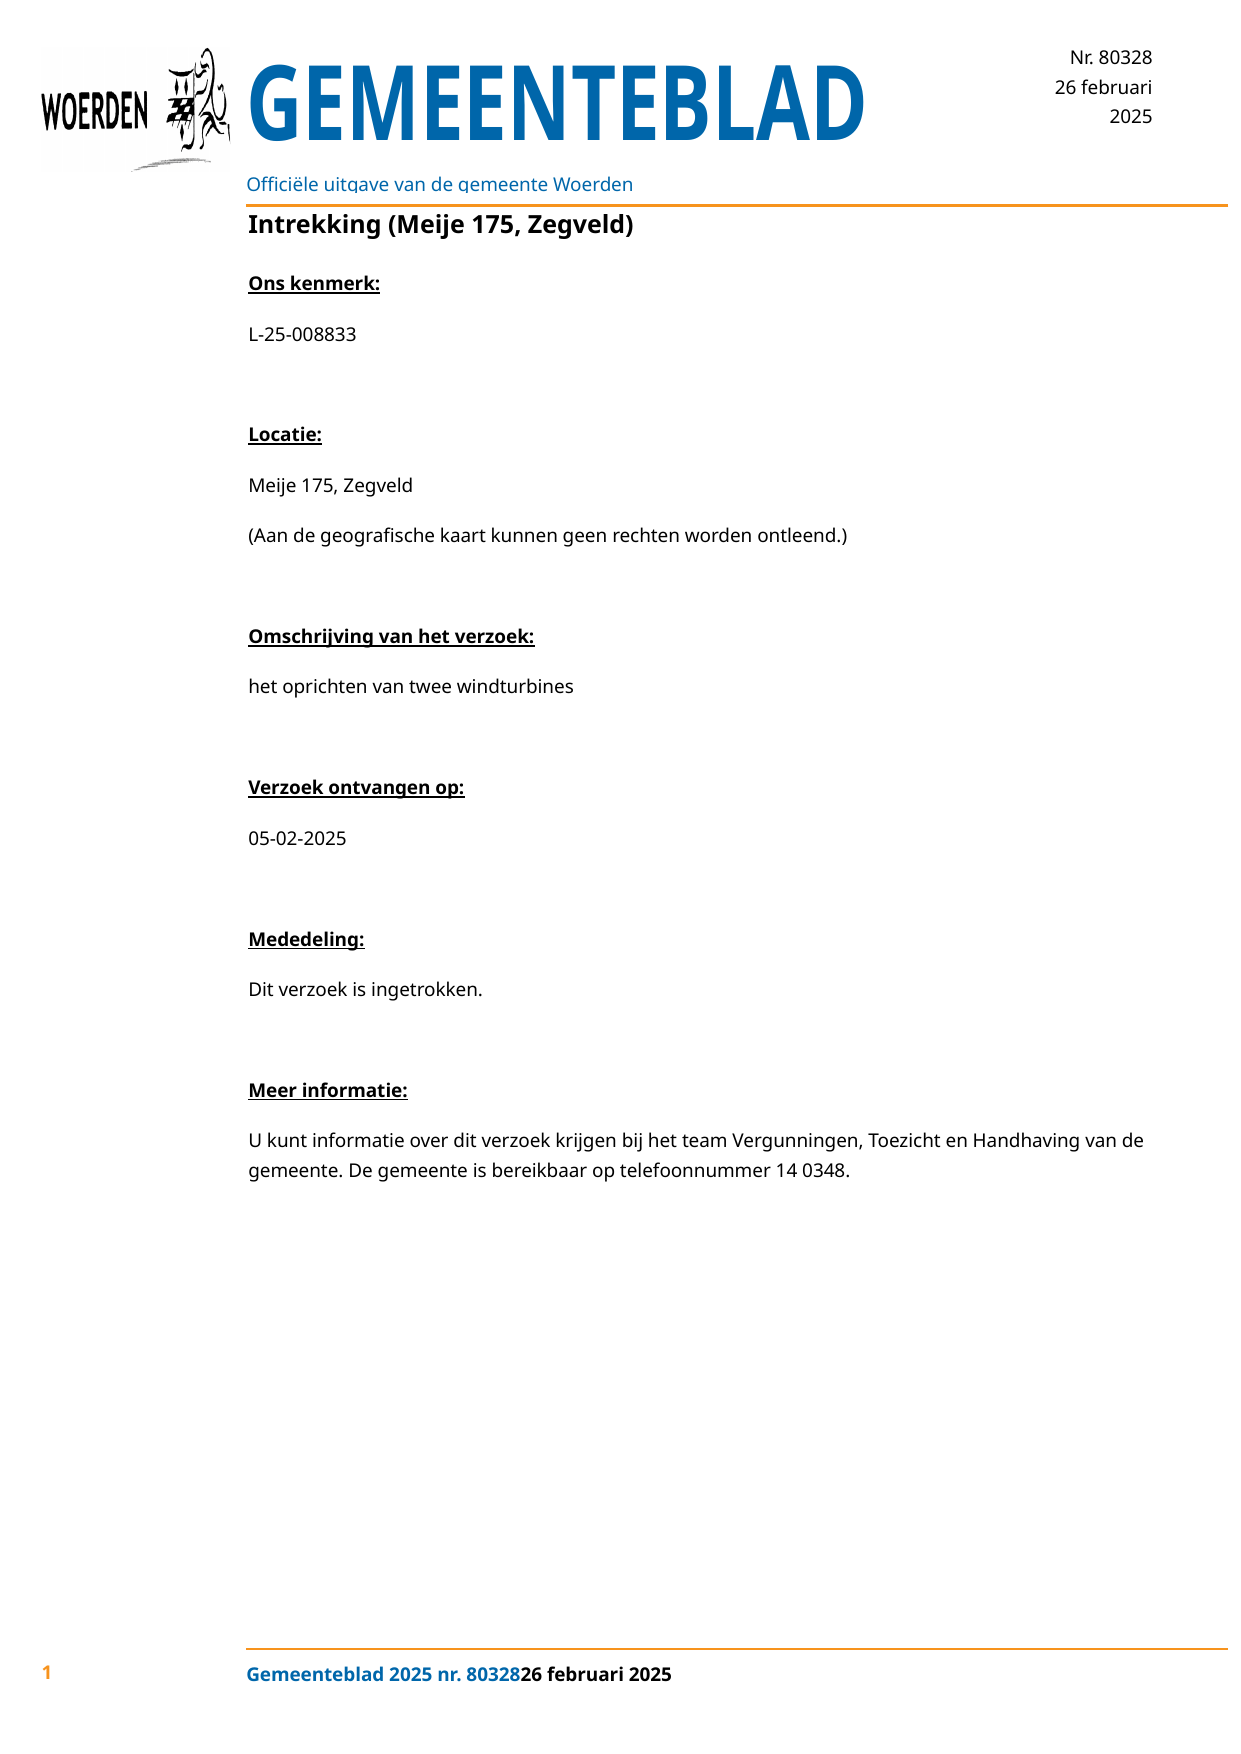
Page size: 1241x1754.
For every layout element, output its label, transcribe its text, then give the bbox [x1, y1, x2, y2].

text (Aan de geografische kaart kunnen geen rechten worden ontleend.) [248, 522, 1152, 548]
text het oprichten van twee windturbines [248, 674, 1152, 699]
text L-25-008833 [248, 321, 1152, 346]
text U kunt informatie over dit verzoek krijgen bij het team Vergunningen, Toezicht en Handhaving van de gemeente. De gemeente is bereikbaar op telefoonnummer 14 0348. [248, 1127, 1152, 1183]
text Meer informatie: [248, 1077, 1152, 1103]
text Intrekking (Meije 175, Zegveld) [248, 207, 1152, 241]
text Mededeling: [248, 926, 1152, 951]
text Meije 175, Zegveld [248, 472, 1152, 498]
text Verzoek ontvangen op: [248, 774, 1152, 800]
text 05-02-2025 [248, 825, 1152, 851]
text Ons kenmerk: [248, 270, 1152, 296]
text Omschrijving van het verzoek: [248, 623, 1152, 649]
picture [41, 47, 231, 172]
text Dit verzoek is ingetrokken. [248, 976, 1152, 1002]
text Locatie: [248, 422, 1152, 447]
